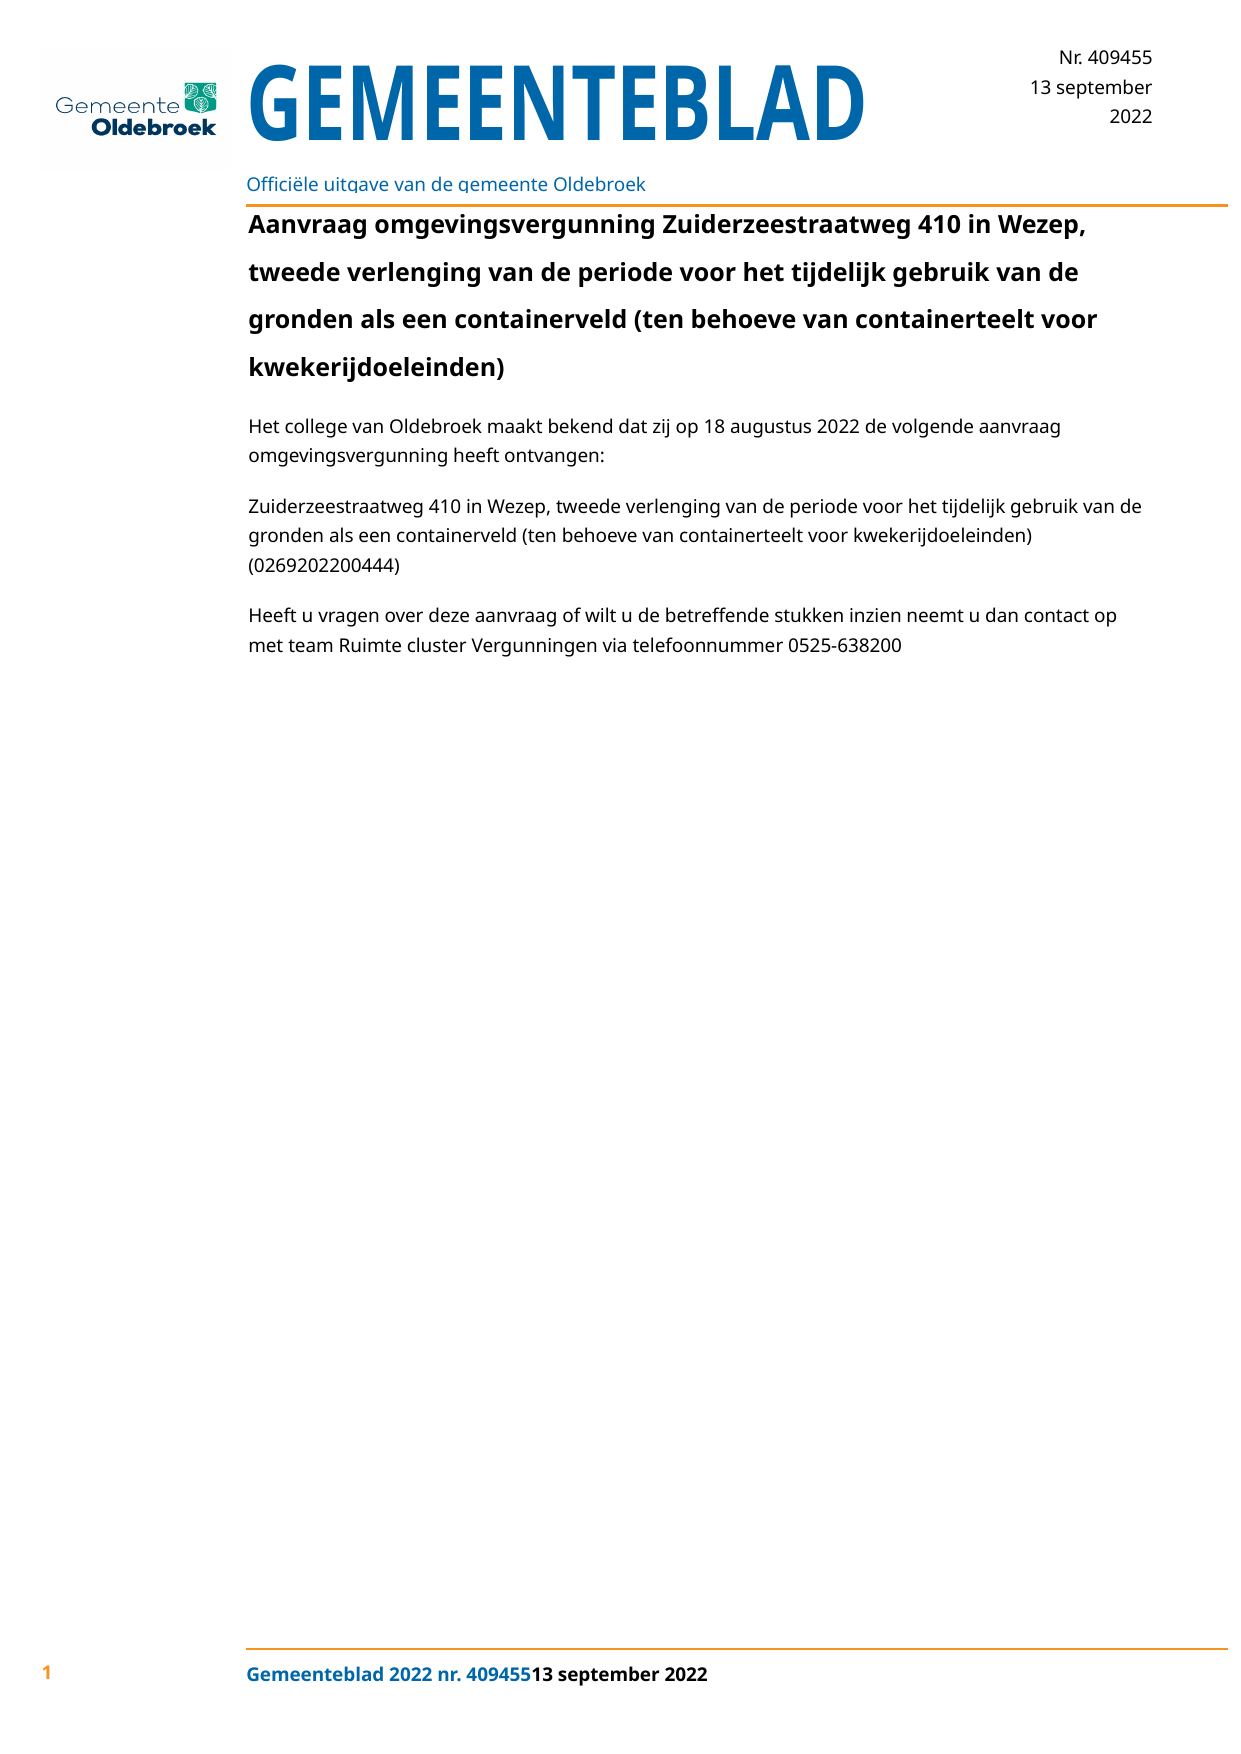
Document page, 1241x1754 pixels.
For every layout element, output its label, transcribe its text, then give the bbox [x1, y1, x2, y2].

text Het college van Oldebroek maakt bekend dat zij op 18 augustus 2022 de volgende aanvraag omgevingsvergunning heeft ontvangen: [248, 413, 1152, 468]
text Heeft u vragen over deze aanvraag of wilt u de betreffende stukken inzien neemt u dan contact op met team Ruimte cluster Vergunningen via telefoonnummer 0525-638200 [248, 603, 1152, 658]
text Zuiderzeestraatweg 410 in Wezep, tweede verlenging van de periode voor het tijdelijk gebruik van de gronden als een containerveld (ten behoeve van containerteelt voor kwekerijdoeleinden) (0269202200444) [248, 493, 1152, 578]
text Aanvraag omgevingsvergunning Zuiderzeestraatweg 410 in Wezep, tweede verlenging van de periode voor het tijdelijk gebruik van de gronden als een containerveld (ten behoeve van containerteelt voor kwekerijdoeleinden) [248, 207, 1152, 384]
picture [41, 47, 231, 172]
